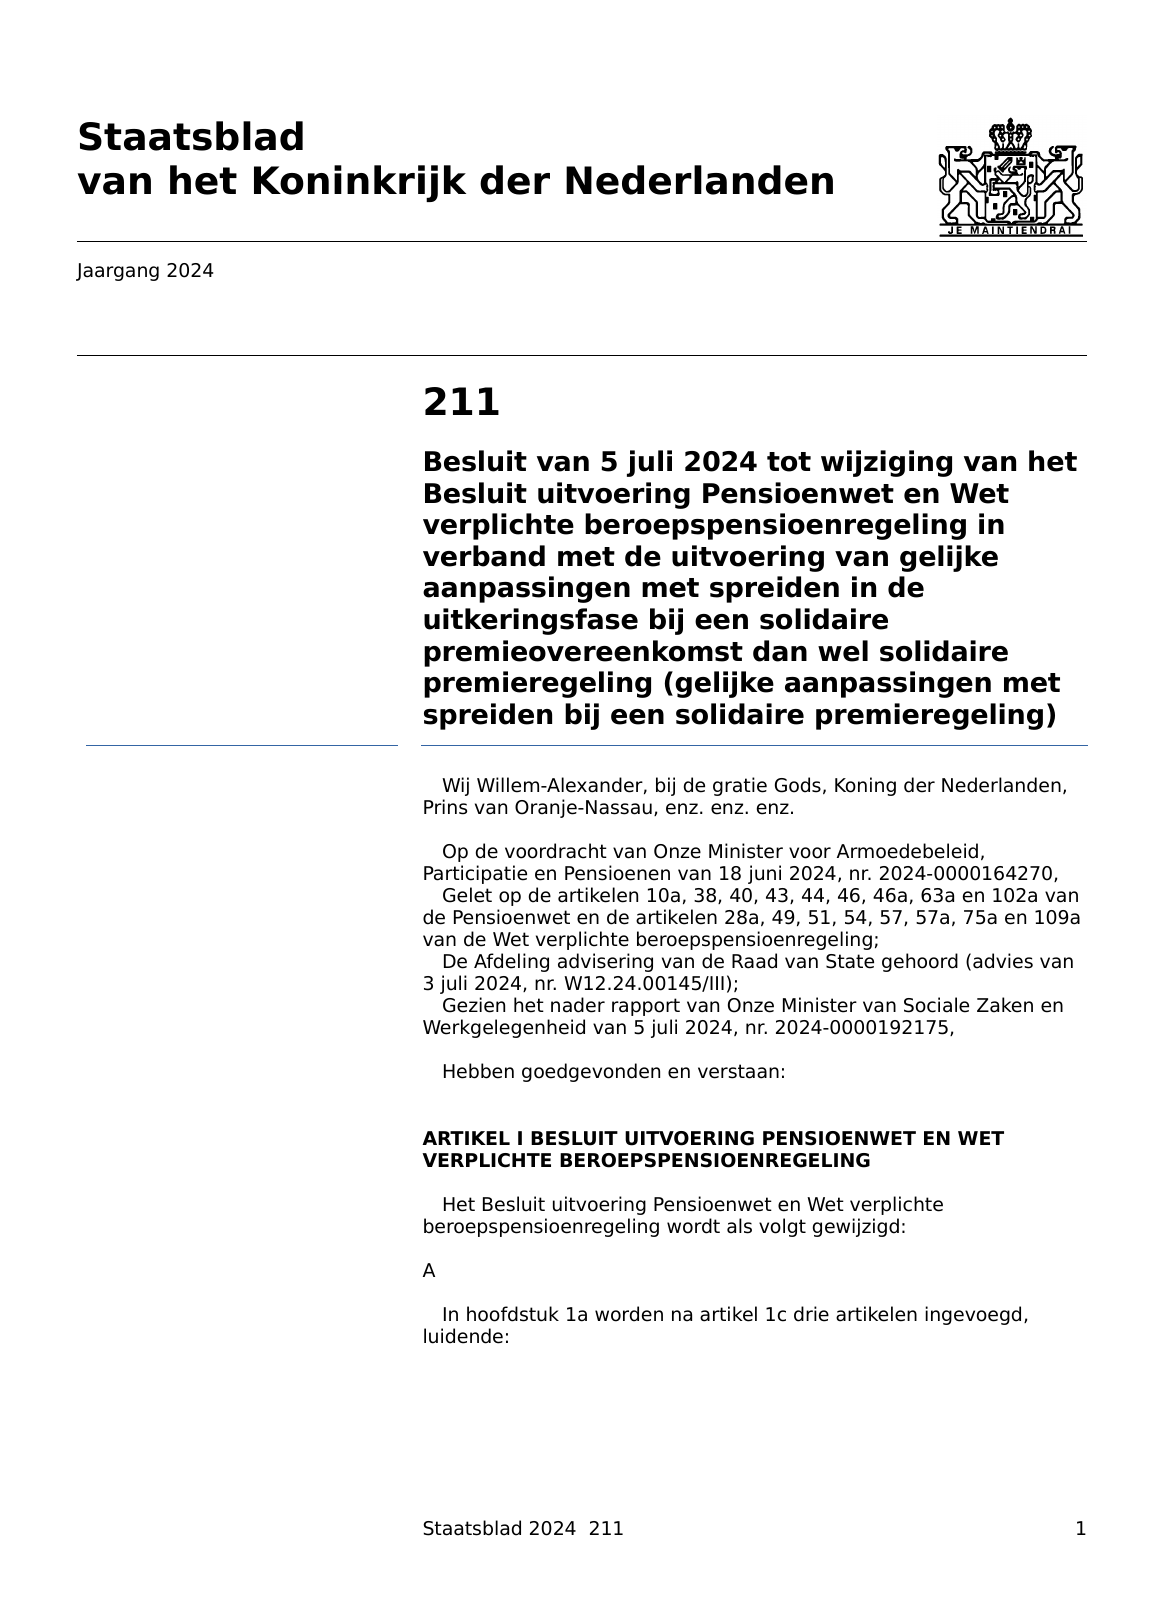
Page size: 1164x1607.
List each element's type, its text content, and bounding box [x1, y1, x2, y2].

text Gezien het nader rapport van Onze Minister van Sociale Zaken en Werkgelegenheid van 5 juli 2024, nr. 2024-0000192175, [422, 995, 1087, 1039]
subtitle 211 [422, 381, 1087, 424]
text Besluit van 5 juli 2024 tot wijziging van het Besluit uitvoering Pensioenwet en Wet verplichte beroepspensioenregeling in verband met de uitvoering van gelijke aanpassingen met spreiden in de uitkeringsfase bij een solidaire premieovereenkomst dan wel solidaire premieregeling (gelijke aanpassingen met spreiden bij een solidaire premieregeling) [422, 447, 1087, 731]
text Wij Willem-Alexander, bij de gratie Gods, Koning der Nederlanden, Prins van Oranje-Nassau, enz. enz. enz. [422, 775, 1087, 819]
table_header [886, 100, 1087, 241]
text A [422, 1260, 1087, 1282]
text Gelet op de artikelen 10a, 38, 40, 43, 44, 46, 46a, 63a en 102a van de Pensioenwet en de artikelen 28a, 49, 51, 54, 57, 57a, 75a en 109a van de Wet verplichte beroepspensioenregeling; [422, 885, 1087, 951]
table_cell Jaargang 2024 [77, 242, 1087, 355]
text Op de voordracht van Onze Minister voor Armoedebeleid, Participatie en Pensioenen van 18 juni 2024, nr. 2024-0000164270, [422, 841, 1087, 885]
text Hebben goedgevonden en verstaan: [422, 1061, 1087, 1083]
subtitle ARTIKEL I BESLUIT UITVOERING PENSIOENWET EN WET VERPLICHTE BEROEPSPENSIOENREGELING [422, 1127, 1087, 1171]
text In hoofdstuk 1a worden na artikel 1c drie artikelen ingevoegd, luidende: [422, 1304, 1087, 1348]
text De Afdeling advisering van de Raad van State gehoord (advies van 3 juli 2024, nr. W12.24.00145/III); [422, 951, 1087, 995]
picture [936, 115, 1087, 240]
text Het Besluit uitvoering Pensioenwet en Wet verplichte beroepspensioenregeling wordt als volgt gewijzigd: [422, 1194, 1087, 1238]
table_header Staatsblad van het Koninkrijk der Nederlanden [77, 100, 886, 241]
